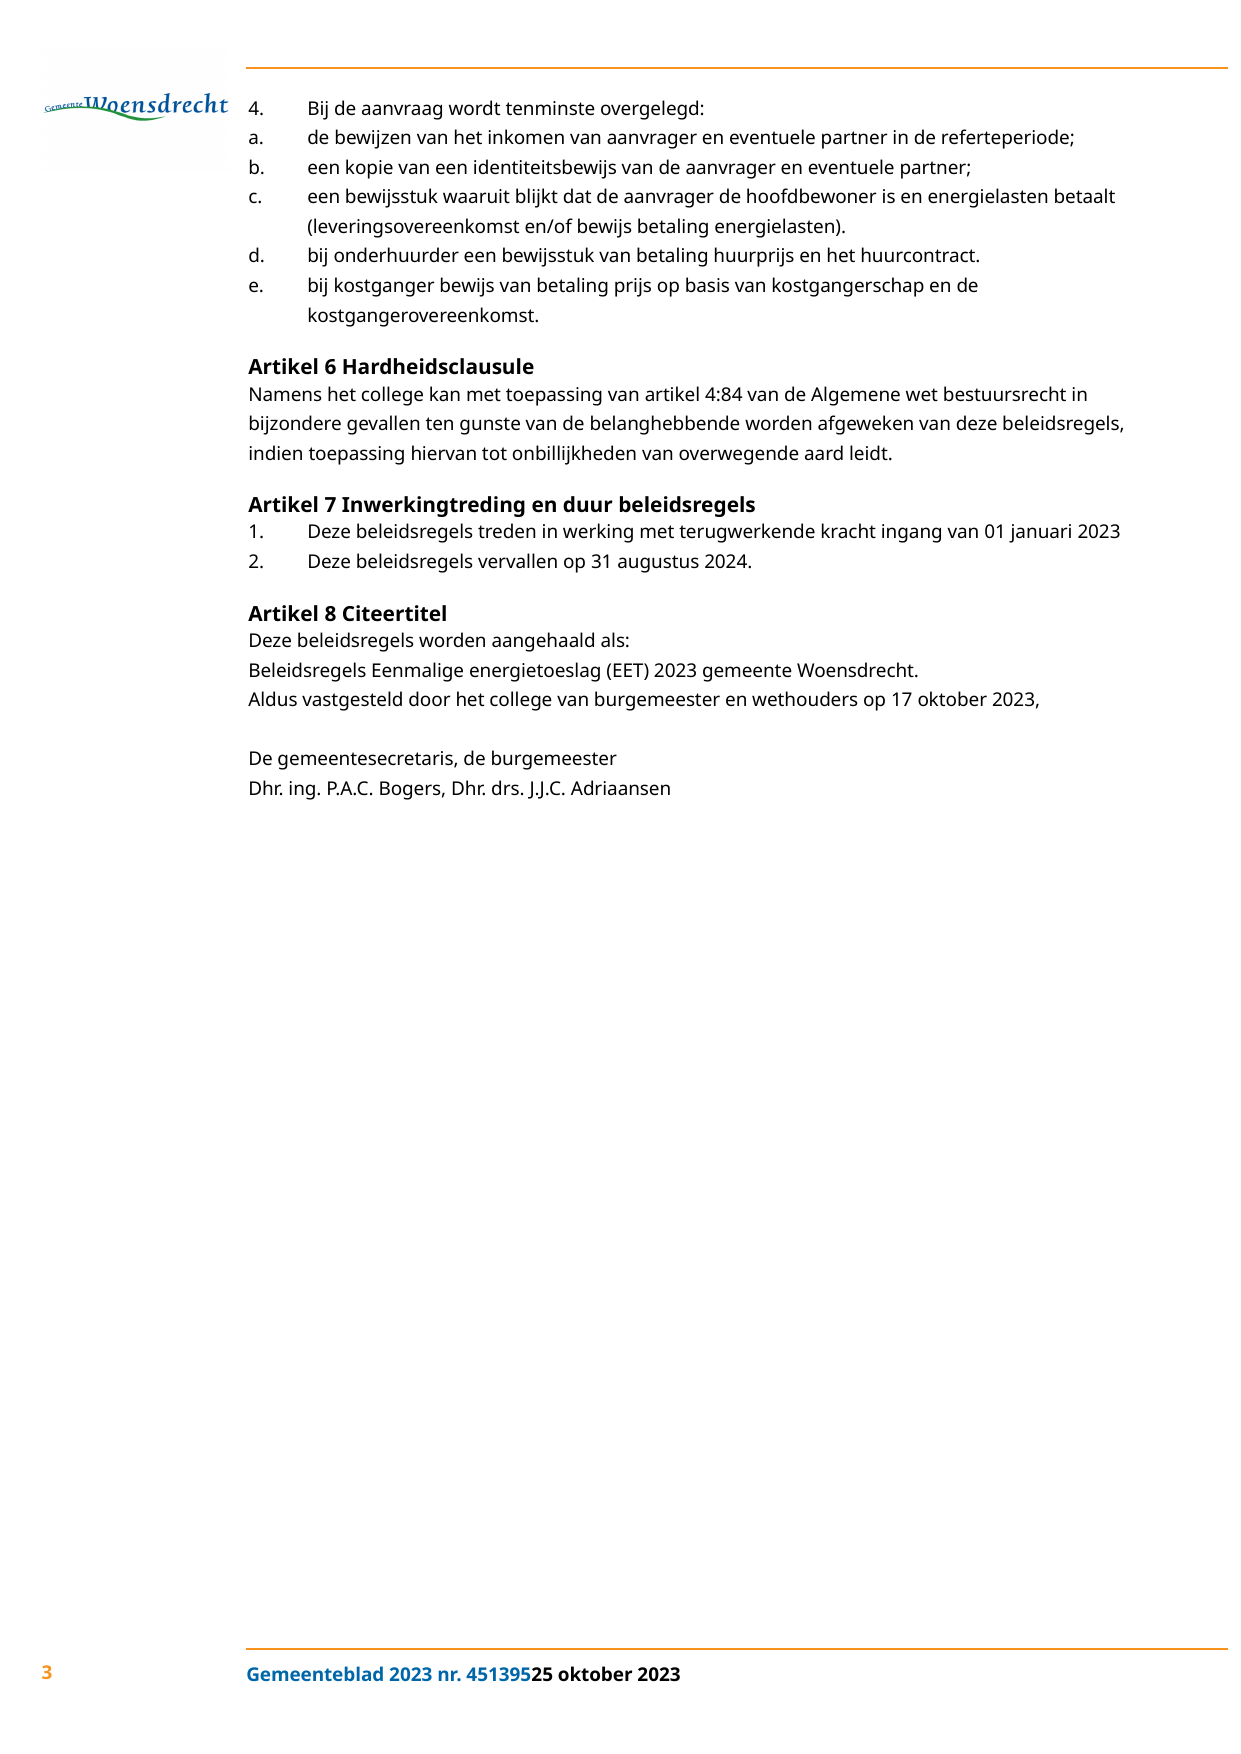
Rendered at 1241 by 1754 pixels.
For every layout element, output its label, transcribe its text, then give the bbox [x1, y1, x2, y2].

text Artikel 8 Citeertitel [248, 599, 1152, 627]
text Artikel 6 Hardheidsclausule [248, 352, 1152, 381]
list Bij de aanvraag wordt tenminste overgelegd: [248, 95, 1152, 121]
text De gemeentesecretaris, de burgemeester [248, 746, 1152, 771]
list een kopie van een identiteitsbewijs van de aanvrager en eventuele partner; [248, 154, 1152, 180]
text Deze beleidsregels worden aangehaald als: [248, 627, 1152, 653]
text Dhr. ing. P.A.C. Bogers, Dhr. drs. J.J.C. Adriaansen [248, 775, 1152, 801]
list de bewijzen van het inkomen van aanvrager en eventuele partner in de referteperiode; [248, 124, 1152, 150]
list Deze beleidsregels vervallen op 31 augustus 2024. [248, 548, 1152, 574]
text Namens het college kan met toepassing van artikel 4:84 van de Algemene wet bestuursrecht in bijzondere gevallen ten gunste van de belanghebbende worden afgeweken van deze beleidsregels, indien toepassing hiervan tot onbillijkheden van overwegende aard leidt. [248, 381, 1152, 466]
picture [41, 47, 231, 172]
list een bewijsstuk waaruit blijkt dat de aanvrager de hoofdbewoner is en energielasten betaalt (leveringsovereenkomst en/of bewijs betaling energielasten). [248, 183, 1152, 239]
text Beleidsregels Eenmalige energietoeslag (EET) 2023 gemeente Woensdrecht. [248, 657, 1152, 682]
list bij onderhuurder een bewijsstuk van betaling huurprijs en het huurcontract. [248, 243, 1152, 268]
list Deze beleidsregels treden in werking met terugwerkende kracht ingang van 01 januari 2023 [248, 519, 1152, 544]
list bij kostganger bewijs van betaling prijs op basis van kostgangerschap en de kostgangerovereenkomst. [248, 272, 1152, 328]
text Aldus vastgesteld door het college van burgemeester en wethouders op 17 oktober 2023, [248, 686, 1152, 712]
text Artikel 7 Inwerkingtreding en duur beleidsregels [248, 490, 1152, 519]
